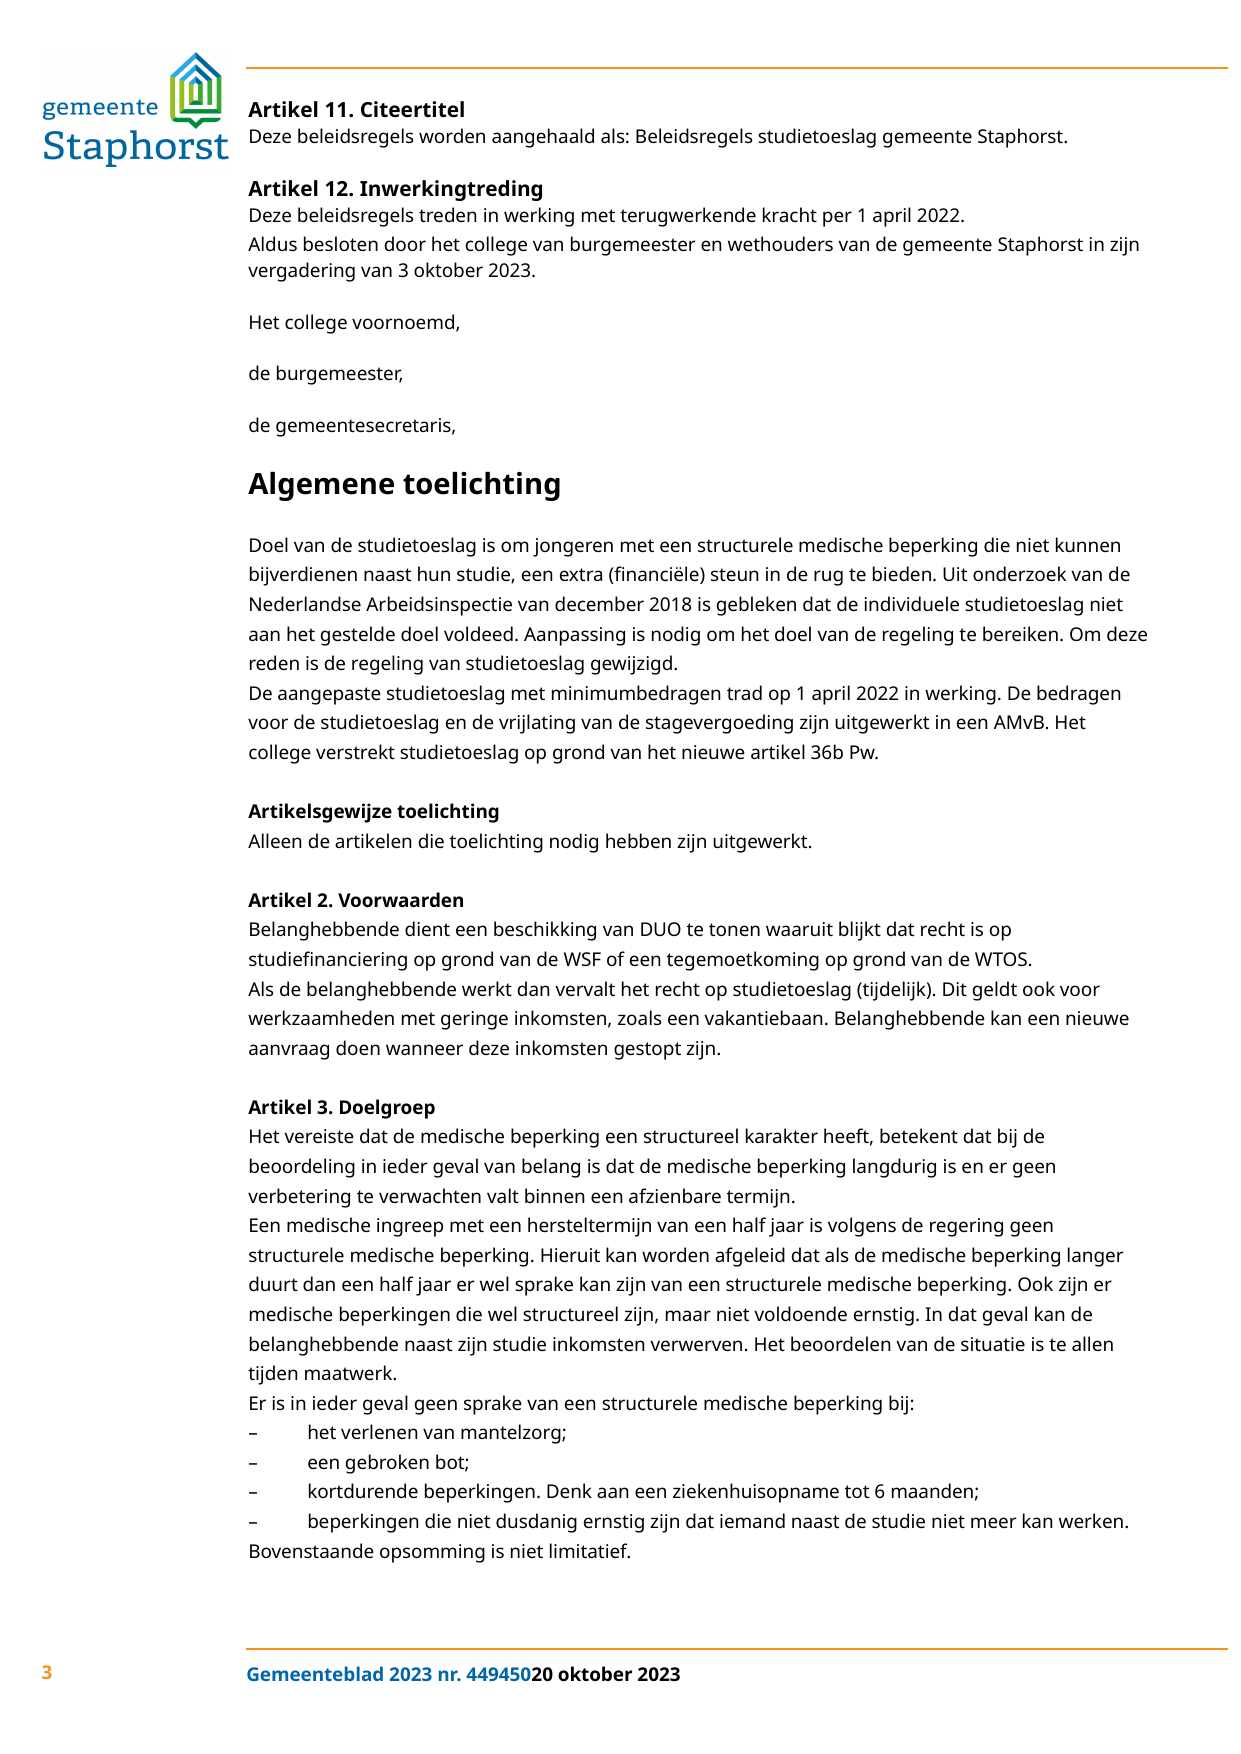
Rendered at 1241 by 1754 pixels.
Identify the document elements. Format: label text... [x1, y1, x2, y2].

text Bovenstaande opsomming is niet limitatief. [248, 1538, 1152, 1564]
text Artikelsgewijze toelichting [248, 798, 1152, 824]
text Er is in ieder geval geen sprake van een structurele medische beperking bij: [248, 1390, 1152, 1416]
text Doel van de studietoeslag is om jongeren met een structurele medische beperking die niet kunnen bijverdienen naast hun studie, een extra (financiële) steun in de rug te bieden. Uit onderzoek van de Nederlandse Arbeidsinspectie van december 2018 is gebleken dat de individuele studietoeslag niet aan het gestelde doel voldeed. Aanpassing is nodig om het doel van de regeling te bereiken. Om deze reden is de regeling van studietoeslag gewijzigd. [248, 532, 1152, 676]
text Artikel 11. Citeertitel [248, 95, 1152, 123]
text Deze beleidsregels worden aangehaald als: Beleidsregels studietoeslag gemeente Staphorst. [248, 123, 1152, 149]
text de gemeentesecretaris, [248, 412, 1152, 437]
text Algemene toelichting [248, 463, 1152, 503]
text Artikel 3. Doelgroep [248, 1094, 1152, 1120]
text Belanghebbende dient een beschikking van DUO te tonen waaruit blijkt dat recht is op studiefinanciering op grond van de WSF of een tegemoetkoming op grond van de WTOS. [248, 917, 1152, 972]
text de burgemeester, [248, 360, 1152, 386]
text Artikel 12. Inwerkingtreding [248, 174, 1152, 202]
text Het vereiste dat de medische beperking een structureel karakter heeft, betekent dat bij de beoordeling in ieder geval van belang is dat de medische beperking langdurig is en er geen verbetering te verwachten valt binnen een afzienbare termijn. [248, 1124, 1152, 1209]
text Aldus besloten door het college van burgemeester en wethouders van de gemeente Staphorst in zijn vergadering van 3 oktober 2023. [248, 232, 1152, 283]
list kortdurende beperkingen. Denk aan een ziekenhuisopname tot 6 maanden; [248, 1479, 1152, 1504]
text Deze beleidsregels treden in werking met terugwerkende kracht per 1 april 2022. [248, 202, 1152, 228]
text Het college voornoemd, [248, 309, 1152, 334]
list beperkingen die niet dusdanig ernstig zijn dat iemand naast de studie niet meer kan werken. [248, 1508, 1152, 1534]
list het verlenen van mantelzorg; [248, 1419, 1152, 1445]
picture [41, 47, 231, 172]
text Artikel 2. Voorwaarden [248, 887, 1152, 913]
text Alleen de artikelen die toelichting nodig hebben zijn uitgewerkt. [248, 828, 1152, 854]
text Een medische ingreep met een hersteltermijn van een half jaar is volgens de regering geen structurele medische beperking. Hieruit kan worden afgeleid dat als de medische beperking langer duurt dan een half jaar er wel sprake kan zijn van een structurele medische beperking. Ook zijn er medische beperkingen die wel structureel zijn, maar niet voldoende ernstig. In dat geval kan de belanghebbende naast zijn studie inkomsten verwerven. Het beoordelen van de situatie is te allen tijden maatwerk. [248, 1212, 1152, 1386]
text De aangepaste studietoeslag met minimumbedragen trad op 1 april 2022 in werking. De bedragen voor de studietoeslag en de vrijlating van de stagevergoeding zijn uitgewerkt in een AMvB. Het college verstrekt studietoeslag op grond van het nieuwe artikel 36b Pw. [248, 680, 1152, 765]
list een gebroken bot; [248, 1449, 1152, 1475]
text Als de belanghebbende werkt dan vervalt het recht op studietoeslag (tijdelijk). Dit geldt ook voor werkzaamheden met geringe inkomsten, zoals een vakantiebaan. Belanghebbende kan een nieuwe aanvraag doen wanneer deze inkomsten gestopt zijn. [248, 976, 1152, 1061]
